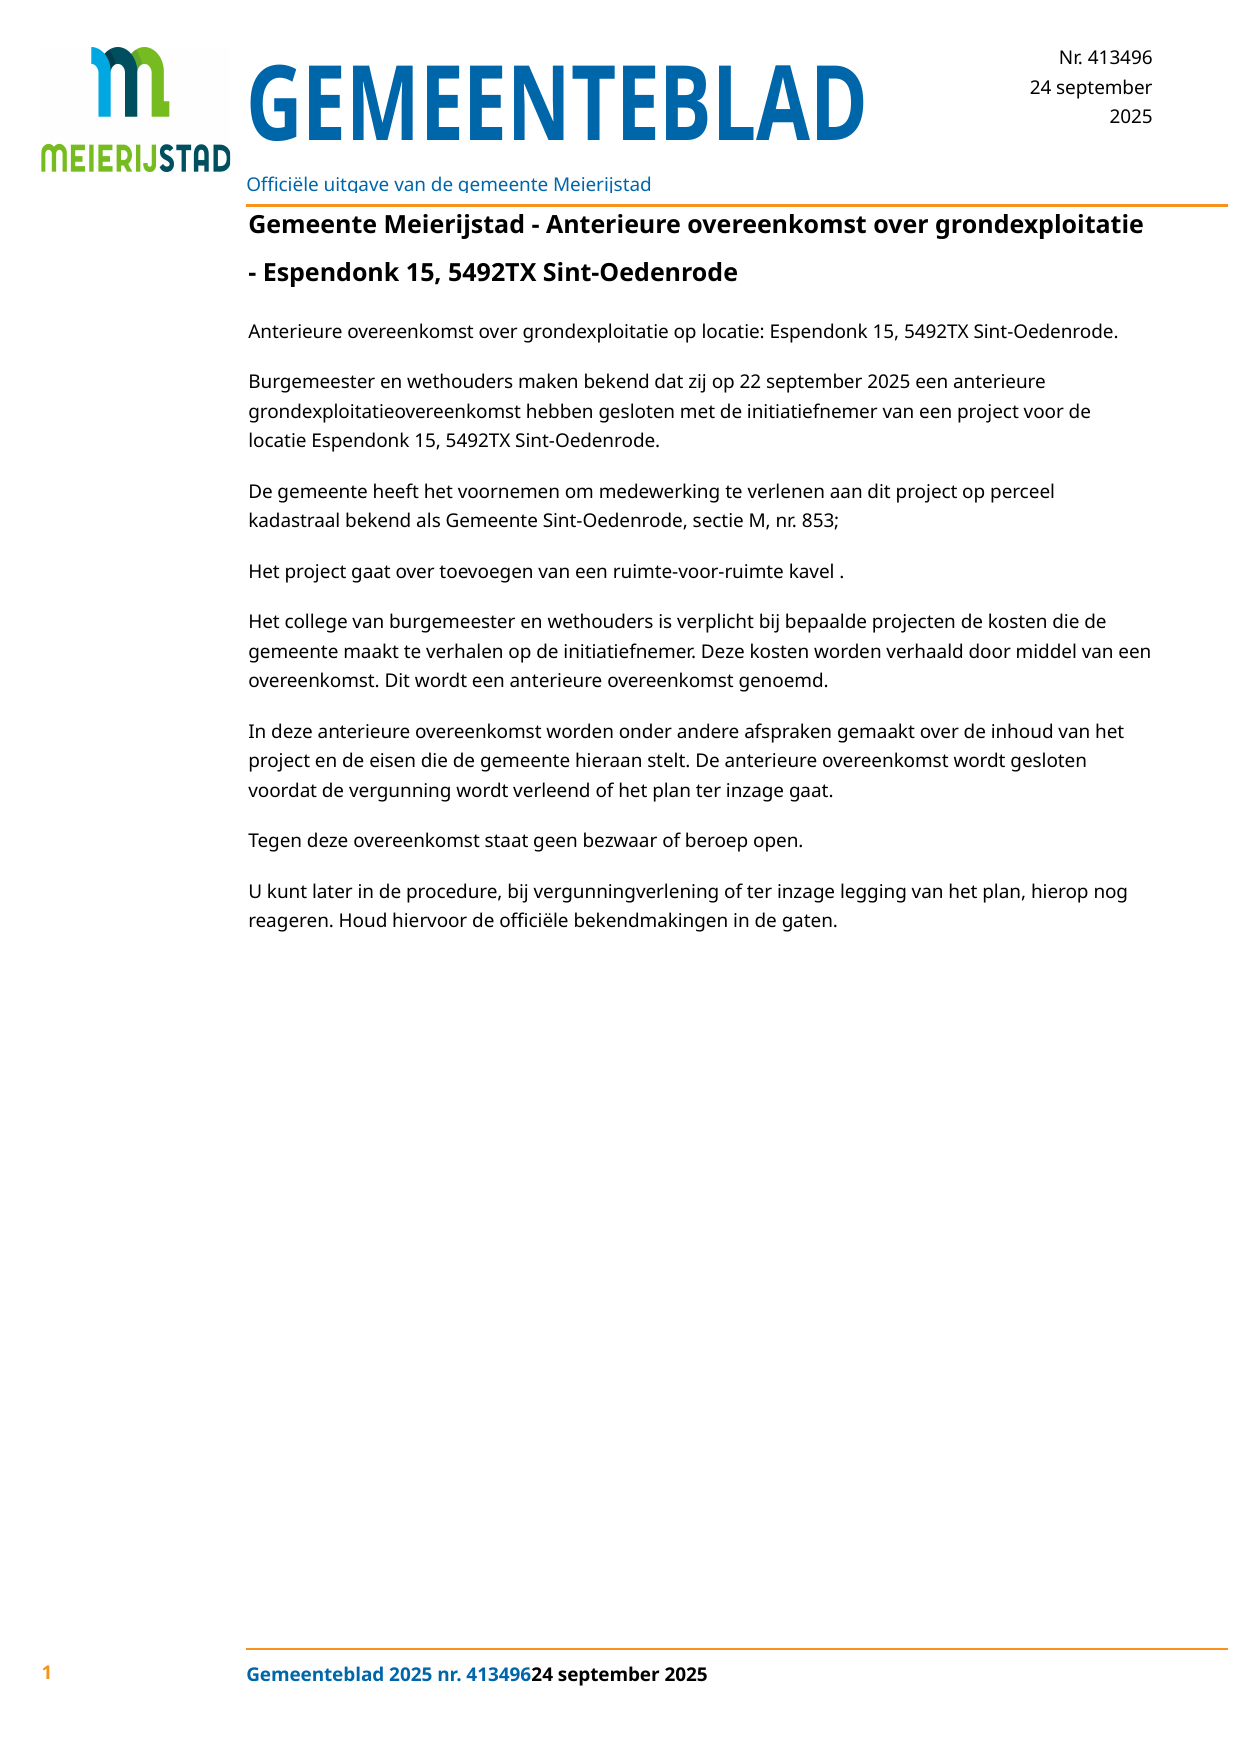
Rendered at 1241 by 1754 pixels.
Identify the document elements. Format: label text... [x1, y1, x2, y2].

text De gemeente heeft het voornemen om medewerking te verlenen aan dit project op perceel kadastraal bekend als Gemeente Sint-Oedenrode, sectie M, nr. 853; [248, 478, 1152, 533]
text Gemeente Meierijstad - Anterieure overeenkomst over grondexploitatie - Espendonk 15, 5492TX Sint-Oedenrode [248, 207, 1152, 288]
text U kunt later in de procedure, bij vergunningverlening of ter inzage legging van het plan, hierop nog reageren. Houd hiervoor de officiële bekendmakingen in de gaten. [248, 878, 1152, 933]
text Het college van burgemeester en wethouders is verplicht bij bepaalde projecten de kosten die de gemeente maakt te verhalen op de initiatiefnemer. Deze kosten worden verhaald door middel van een overeenkomst. Dit wordt een anterieure overeenkomst genoemd. [248, 608, 1152, 693]
text Burgemeester en wethouders maken bekend dat zij op 22 september 2025 een anterieure grondexploitatieovereenkomst hebben gesloten met de initiatiefnemer van een project voor de locatie Espendonk 15, 5492TX Sint-Oedenrode. [248, 368, 1152, 453]
text Het project gaat over toevoegen van een ruimte-voor-ruimte kavel . [248, 558, 1152, 584]
text Tegen deze overeenkomst staat geen bezwaar of beroep open. [248, 827, 1152, 853]
picture [41, 47, 231, 172]
text In deze anterieure overeenkomst worden onder andere afspraken gemaakt over de inhoud van het project en de eisen die de gemeente hieraan stelt. De anterieure overeenkomst wordt gesloten voordat de vergunning wordt verleend of het plan ter inzage gaat. [248, 718, 1152, 803]
text Anterieure overeenkomst over grondexploitatie op locatie: Espendonk 15, 5492TX Sint-Oedenrode. [248, 318, 1152, 344]
